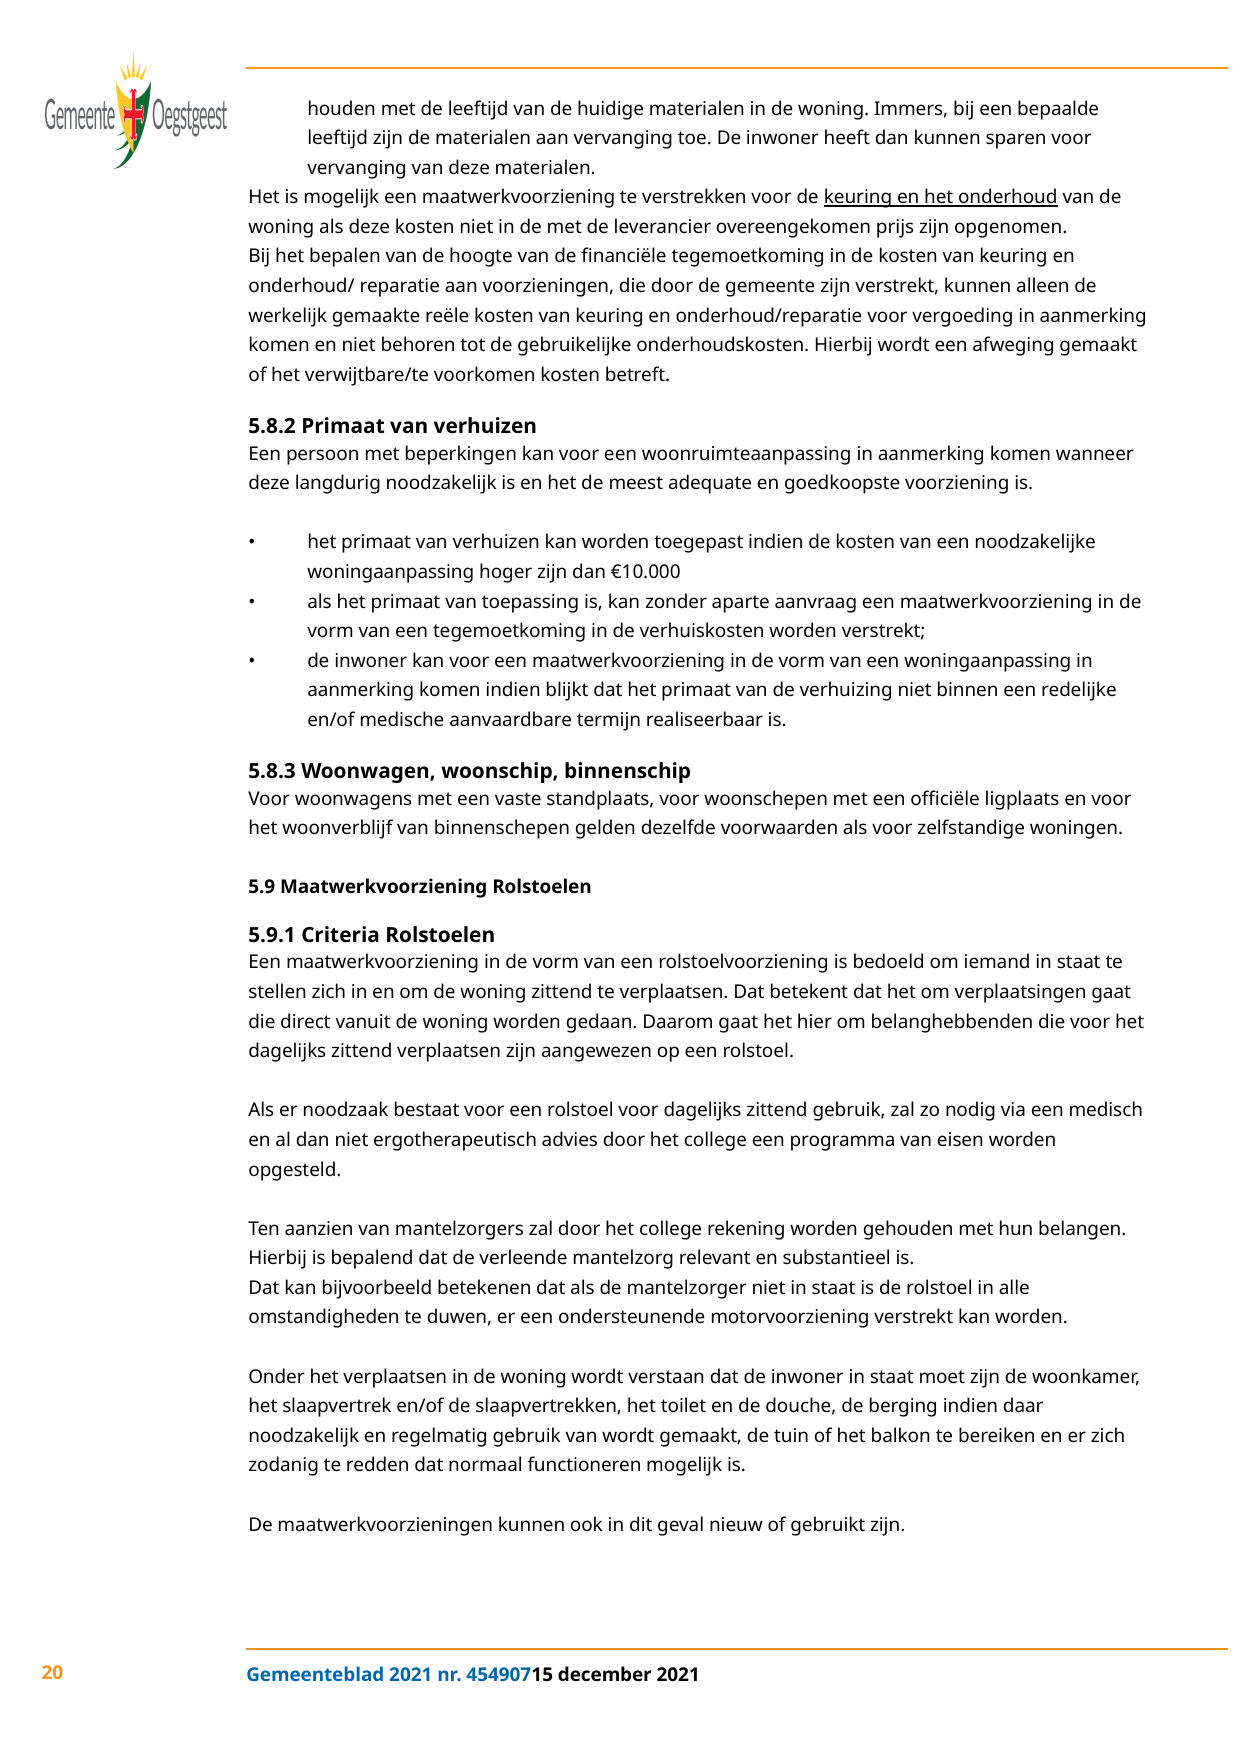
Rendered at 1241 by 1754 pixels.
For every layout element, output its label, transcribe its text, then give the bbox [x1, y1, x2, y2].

text Ten aanzien van mantelzorgers zal door het college rekening worden gehouden met hun belangen. [248, 1215, 1152, 1241]
text Voor woonwagens met een vaste standplaats, voor woonschepen met een officiële ligplaats en voor het woonverblijf van binnenschepen gelden dezelfde voorwaarden als voor zelfstandige woningen. [248, 785, 1152, 840]
list als het primaat van toepassing is, kan zonder aparte aanvraag een maatwerkvoorziening in de vorm van een tegemoetkoming in de verhuiskosten worden verstrekt; [248, 588, 1152, 643]
picture [41, 47, 231, 172]
text Als er noodzaak bestaat voor een rolstoel voor dagelijks zittend gebruik, zal zo nodig via een medisch en al dan niet ergotherapeutisch advies door het college een programma van eisen worden opgesteld. [248, 1097, 1152, 1182]
text Hierbij is bepalend dat de verleende mantelzorg relevant en substantieel is. [248, 1244, 1152, 1270]
text Een persoon met beperkingen kan voor een woonruimteaanpassing in aanmerking komen wanneer deze langdurig noodzakelijk is en het de meest adequate en goedkoopste voorziening is. [248, 440, 1152, 495]
text Het is mogelijk een maatwerkvoorziening te verstrekken voor de keuring en het onderhoud van de woning als deze kosten niet in de met de leverancier overeengekomen prijs zijn opgenomen. [248, 183, 1152, 239]
text Een maatwerkvoorziening in de vorm van een rolstoelvoorziening is bedoeld om iemand in staat te stellen zich in en om de woning zittend te verplaatsen. Dat betekent dat het om verplaatsingen gaat die direct vanuit de woning worden gedaan. Daarom gaat het hier om belanghebbenden die voor het dagelijks zittend verplaatsen zijn aangewezen op een rolstoel. [248, 949, 1152, 1063]
text Onder het verplaatsen in de woning wordt verstaan dat de inwoner in staat moet zijn de woonkamer, het slaapvertrek en/of de slaapvertrekken, het toilet en de douche, de berging indien daar noodzakelijk en regelmatig gebruik van wordt gemaakt, de tuin of het balkon te bereiken en er zich zodanig te redden dat normaal functioneren mogelijk is. [248, 1363, 1152, 1477]
text 5.8.2 Primaat van verhuizen [248, 411, 1152, 440]
list houden met de leeftijd van de huidige materialen in de woning. Immers, bij een bepaalde leeftijd zijn de materialen aan vervanging toe. De inwoner heeft dan kunnen sparen voor vervanging van deze materialen. [248, 95, 1152, 180]
text Dat kan bijvoorbeeld betekenen dat als de mantelzorger niet in staat is de rolstoel in alle omstandigheden te duwen, er een ondersteunende motorvoorziening verstrekt kan worden. [248, 1274, 1152, 1329]
list de inwoner kan voor een maatwerkvoorziening in de vorm van een woningaanpassing in aanmerking komen indien blijkt dat het primaat van de verhuizing niet binnen een redelijke en/of medische aanvaardbare termijn realiseerbaar is. [248, 647, 1152, 732]
text Bij het bepalen van de hoogte van de financiële tegemoetkoming in de kosten van keuring en onderhoud/ reparatie aan voorzieningen, die door de gemeente zijn verstrekt, kunnen alleen de werkelijk gemaakte reële kosten van keuring en onderhoud/reparatie voor vergoeding in aanmerking komen en niet behoren tot de gebruikelijke onderhoudskosten. Hierbij wordt een afweging gemaakt of het verwijtbare/te voorkomen kosten betreft. [248, 243, 1152, 387]
text 5.9.1 Criteria Rolstoelen [248, 920, 1152, 949]
text De maatwerkvoorzieningen kunnen ook in dit geval nieuw of gebruikt zijn. [248, 1511, 1152, 1537]
list het primaat van verhuizen kan worden toegepast indien de kosten van een noodzakelijke woningaanpassing hoger zijn dan €10.000 [248, 529, 1152, 584]
text 5.9 Maatwerkvoorziening Rolstoelen [248, 874, 1152, 899]
text 5.8.3 Woonwagen, woonschip, binnenschip [248, 757, 1152, 785]
